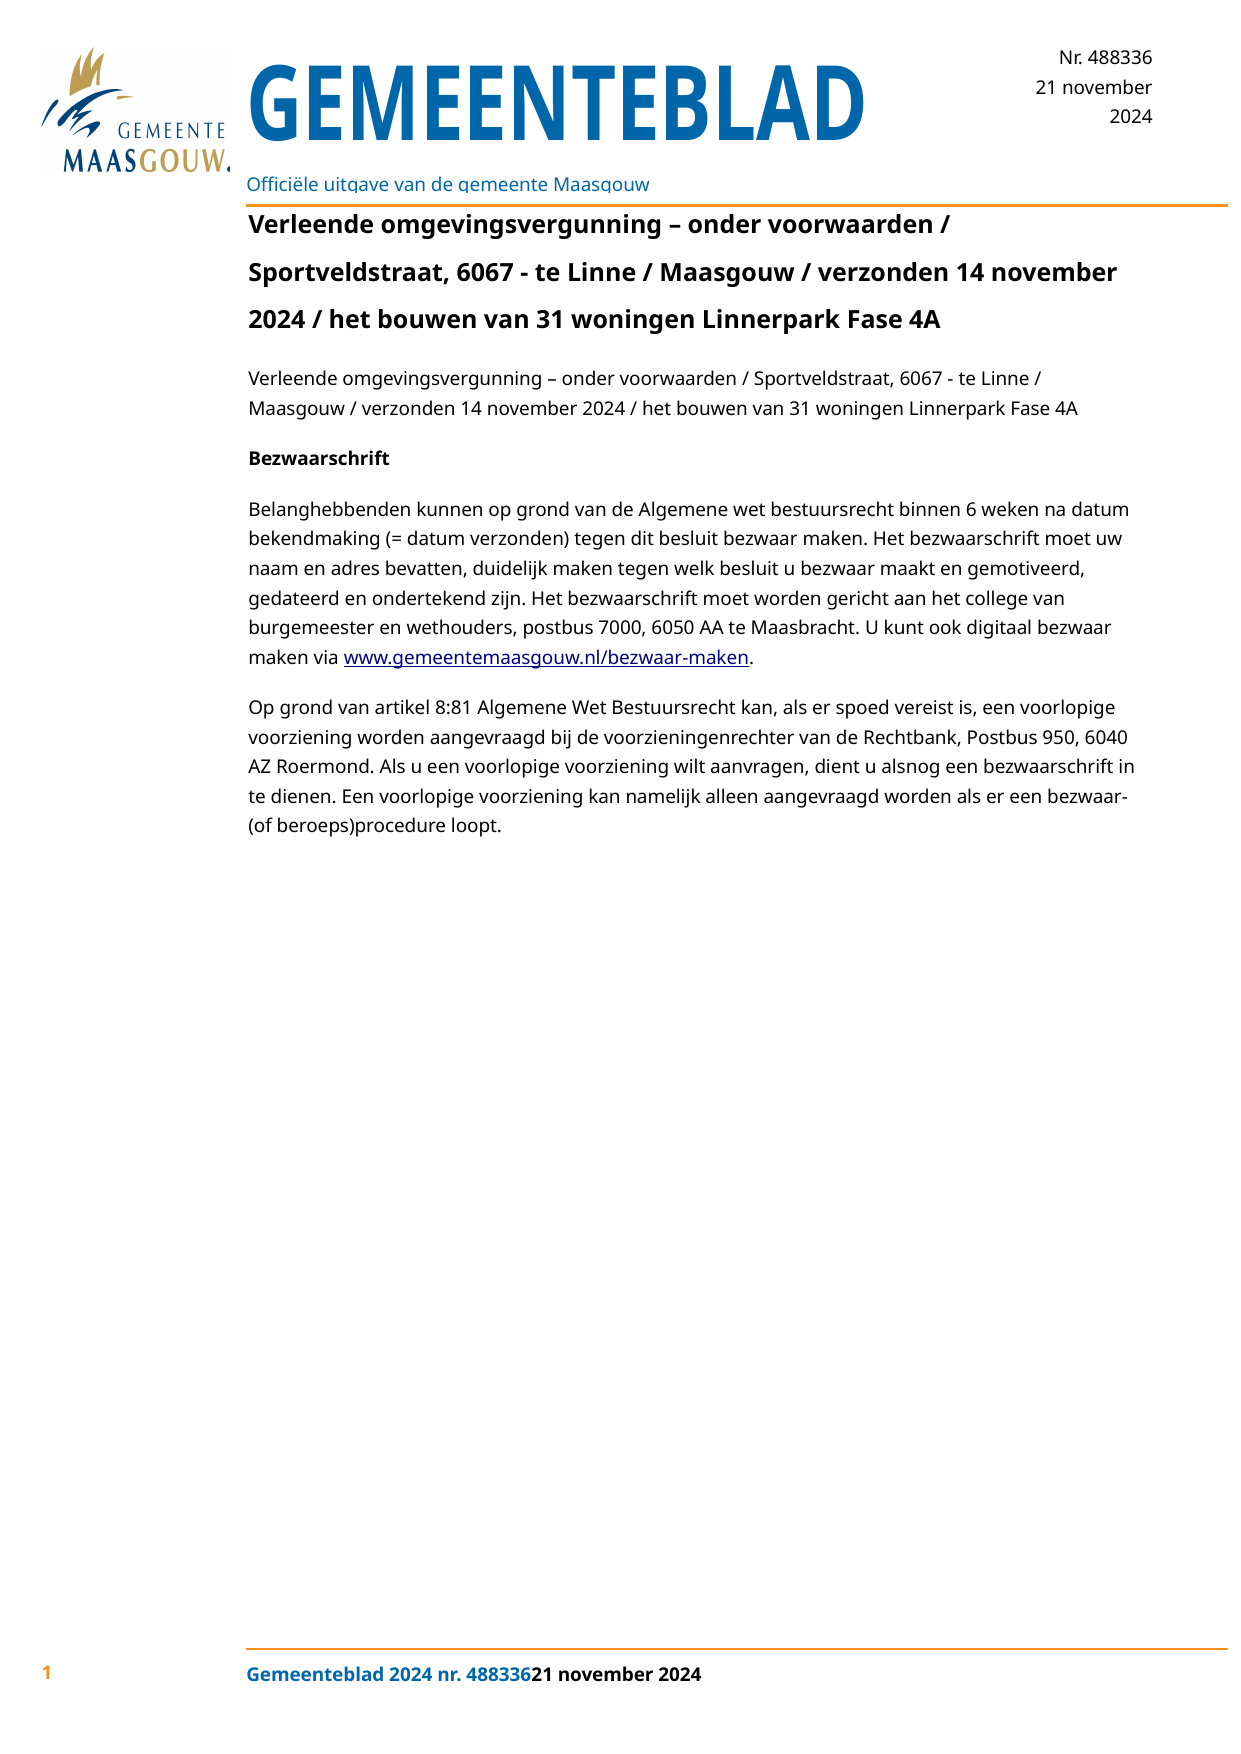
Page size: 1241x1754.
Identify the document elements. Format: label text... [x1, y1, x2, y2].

text Verleende omgevingsvergunning – onder voorwaarden / Sportveldstraat, 6067 - te Linne / Maasgouw / verzonden 14 november 2024 / het bouwen van 31 woningen Linnerpark Fase 4A [248, 366, 1152, 421]
text Op grond van artikel 8:81 Algemene Wet Bestuursrecht kan, als er spoed vereist is, een voorlopige voorziening worden aangevraagd bij de voorzieningenrechter van de Rechtbank, Postbus 950, 6040 AZ Roermond. Als u een voorlopige voorziening wilt aanvragen, dient u alsnog een bezwaarschrift in te dienen. Een voorlopige voorziening kan namelijk alleen aangevraagd worden als er een bezwaar- (of beroeps)procedure loopt. [248, 694, 1152, 838]
picture [41, 47, 231, 172]
text Verleende omgevingsvergunning – onder voorwaarden / Sportveldstraat, 6067 - te Linne / Maasgouw / verzonden 14 november 2024 / het bouwen van 31 woningen Linnerpark Fase 4A [248, 207, 1152, 336]
text Bezwaarschrift [248, 446, 1152, 471]
text Belanghebbenden kunnen op grond van de Algemene wet bestuursrecht binnen 6 weken na datum bekendmaking (= datum verzonden) tegen dit besluit bezwaar maken. Het bezwaarschrift moet uw naam en adres bevatten, duidelijk maken tegen welk besluit u bezwaar maakt en gemotiveerd, gedateerd en ondertekend zijn. Het bezwaarschrift moet worden gericht aan het college van burgemeester en wethouders, postbus 7000, 6050 AA te Maasbracht. U kunt ook digitaal bezwaar maken via www.gemeentemaasgouw.nl/bezwaar-maken. [248, 496, 1152, 669]
